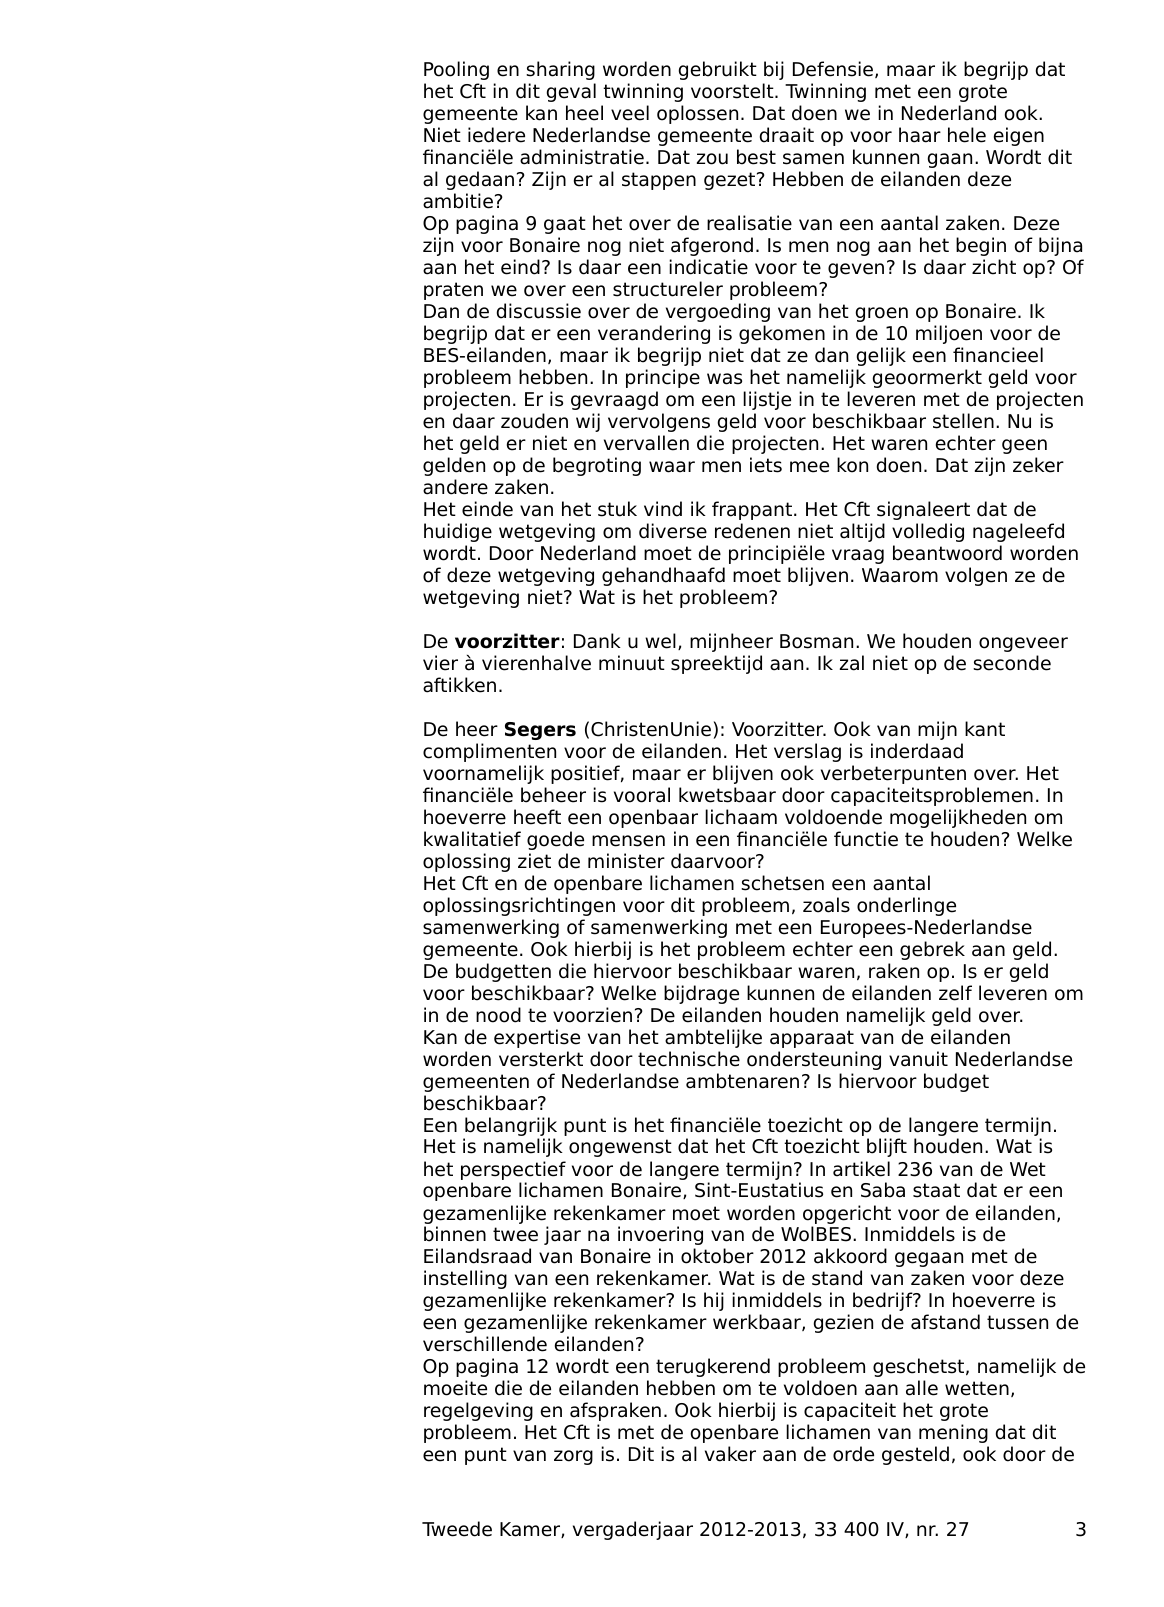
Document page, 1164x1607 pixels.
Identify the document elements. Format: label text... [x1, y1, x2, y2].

text De voorzitter: Dank u wel, mijnheer Bosman. We houden ongeveer vier à vierenhalve minuut spreektijd aan. Ik zal niet op de seconde aftikken. [422, 631, 1087, 697]
text Het einde van het stuk vind ik frappant. Het Cft signaleert dat de huidige wetgeving om diverse redenen niet altijd volledig nageleefd wordt. Door Nederland moet de principiële vraag beantwoord worden of deze wetgeving gehandhaafd moet blijven. Waarom volgen ze de wetgeving niet? Wat is het probleem? [422, 499, 1087, 608]
text Op pagina 9 gaat het over de realisatie van een aantal zaken. Deze zijn voor Bonaire nog niet afgerond. Is men nog aan het begin of bijna aan het eind? Is daar een indicatie voor te geven? Is daar zicht op? Of praten we over een structureler probleem? [422, 213, 1087, 301]
text Dan de discussie over de vergoeding van het groen op Bonaire. Ik begrijp dat er een verandering is gekomen in de 10 miljoen voor de BES-eilanden, maar ik begrijp niet dat ze dan gelijk een financieel probleem hebben. In principe was het namelijk geoormerkt geld voor projecten. Er is gevraagd om een lijstje in te leveren met de projecten en daar zouden wij vervolgens geld voor beschikbaar stellen. Nu is het geld er niet en vervallen die projecten. Het waren echter geen gelden op de begroting waar men iets mee kon doen. Dat zijn zeker andere zaken. [422, 301, 1087, 499]
text Een belangrijk punt is het financiële toezicht op de langere termijn. Het is namelijk ongewenst dat het Cft toezicht blijft houden. Wat is het perspectief voor de langere termijn? In artikel 236 van de Wet openbare lichamen Bonaire, Sint-Eustatius en Saba staat dat er een gezamenlijke rekenkamer moet worden opgericht voor de eilanden, binnen twee jaar na invoering van de WolBES. Inmiddels is de Eilandsraad van Bonaire in oktober 2012 akkoord gegaan met de instelling van een rekenkamer. Wat is de stand van zaken voor deze gezamenlijke rekenkamer? Is hij inmiddels in bedrijf? In hoeverre is een gezamenlijke rekenkamer werkbaar, gezien de afstand tussen de verschillende eilanden? [422, 1114, 1087, 1356]
text Kan de expertise van het ambtelijke apparaat van de eilanden worden versterkt door technische ondersteuning vanuit Nederlandse gemeenten of Nederlandse ambtenaren? Is hiervoor budget beschikbaar? [422, 1027, 1087, 1114]
text Op pagina 12 wordt een terugkerend probleem geschetst, namelijk de moeite die de eilanden hebben om te voldoen aan alle wetten, regelgeving en afspraken. Ook hierbij is capaciteit het grote probleem. Het Cft is met de openbare lichamen van mening dat dit een punt van zorg is. Dit is al vaker aan de orde gesteld, ook door de [422, 1356, 1087, 1466]
text De heer Segers (ChristenUnie): Voorzitter. Ook van mijn kant complimenten voor de eilanden. Het verslag is inderdaad voornamelijk positief, maar er blijven ook verbeterpunten over. Het financiële beheer is vooral kwetsbaar door capaciteitsproblemen. In hoeverre heeft een openbaar lichaam voldoende mogelijkheden om kwalitatief goede mensen in een financiële functie te houden? Welke oplossing ziet de minister daarvoor? [422, 719, 1087, 873]
text Het Cft en de openbare lichamen schetsen een aantal oplossingsrichtingen voor dit probleem, zoals onderlinge samenwerking of samenwerking met een Europees-Nederlandse gemeente. Ook hierbij is het probleem echter een gebrek aan geld. De budgetten die hiervoor beschikbaar waren, raken op. Is er geld voor beschikbaar? Welke bijdrage kunnen de eilanden zelf leveren om in de nood te voorzien? De eilanden houden namelijk geld over. [422, 873, 1087, 1027]
text Pooling en sharing worden gebruikt bij Defensie, maar ik begrijp dat het Cft in dit geval twinning voorstelt. Twinning met een grote gemeente kan heel veel oplossen. Dat doen we in Nederland ook. Niet iedere Nederlandse gemeente draait op voor haar hele eigen financiële administratie. Dat zou best samen kunnen gaan. Wordt dit al gedaan? Zijn er al stappen gezet? Hebben de eilanden deze ambitie? [422, 59, 1087, 213]
